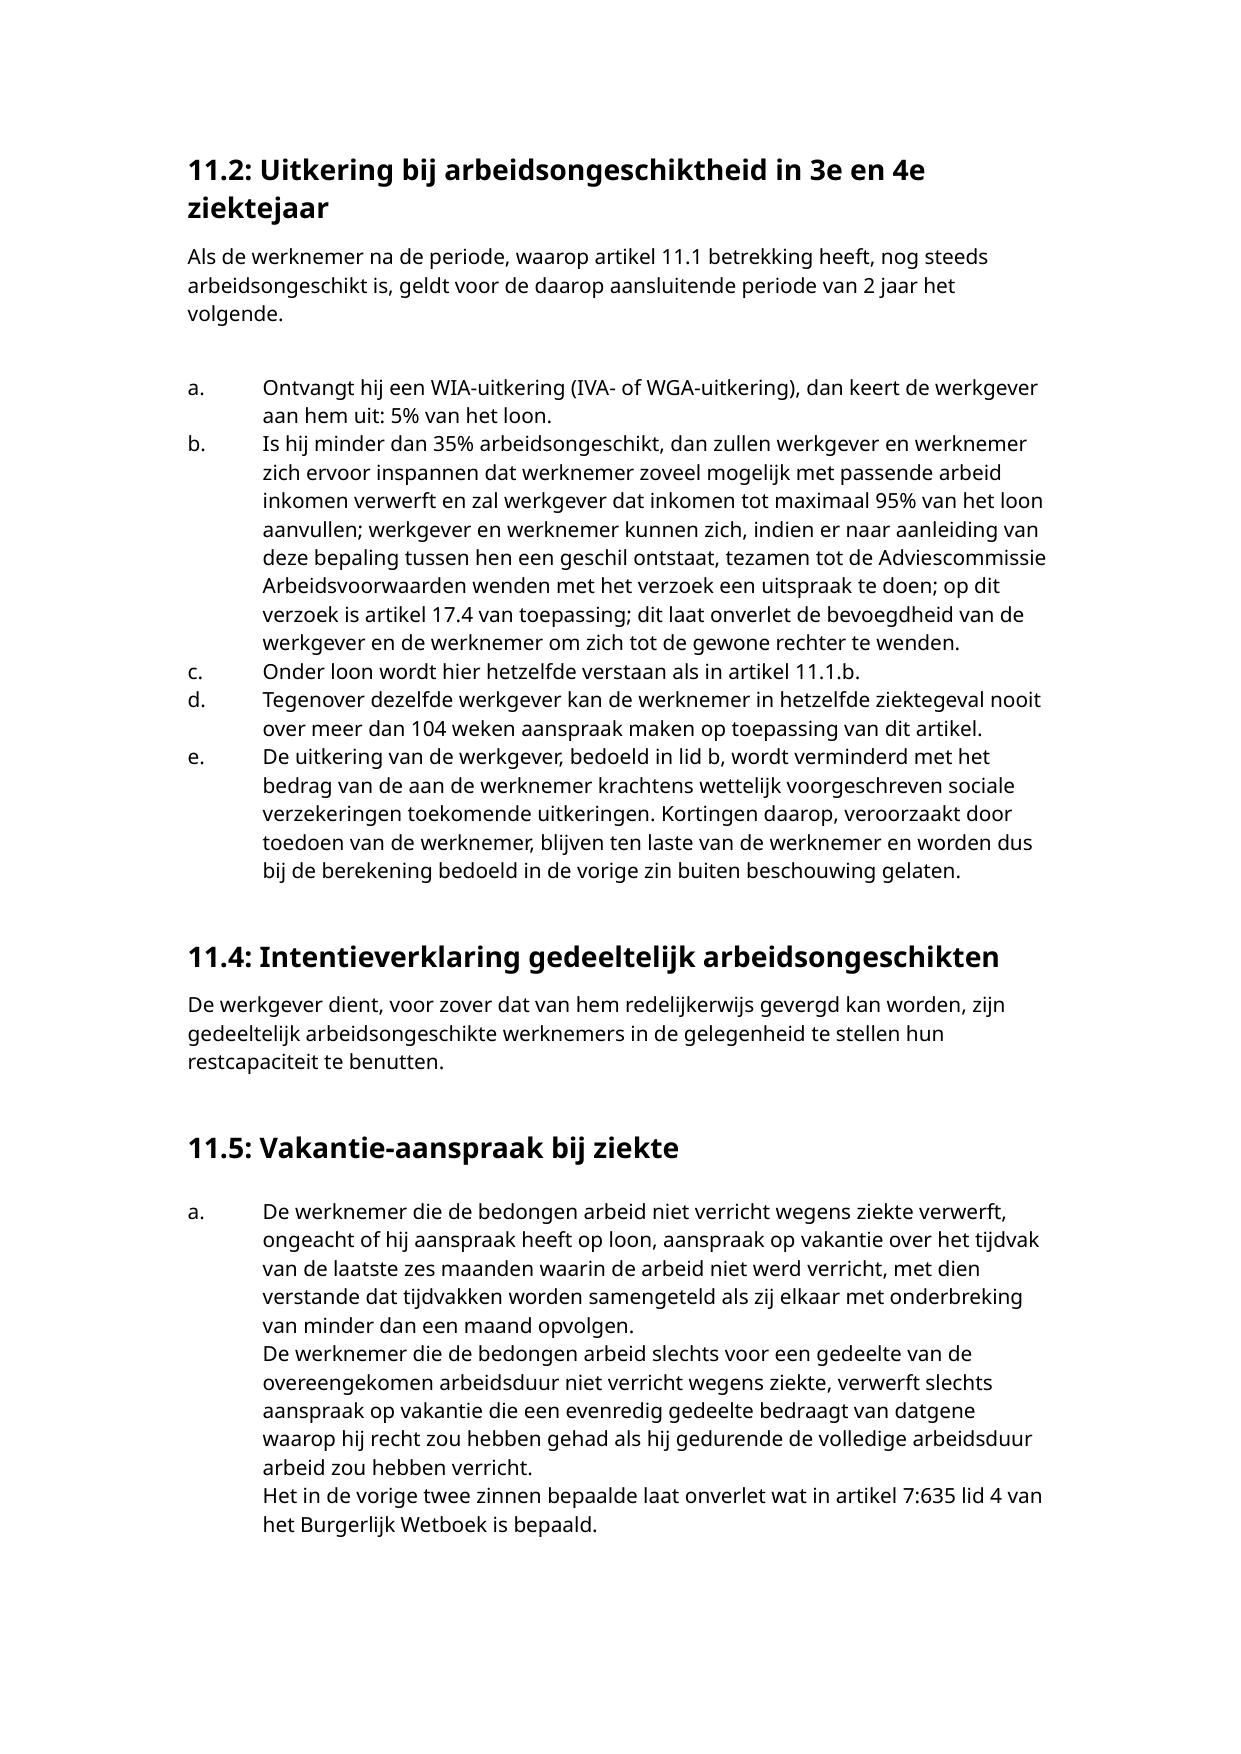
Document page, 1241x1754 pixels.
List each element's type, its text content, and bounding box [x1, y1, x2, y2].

text De werkgever dient, voor zover dat van hem redelijkerwijs gevergd kan worden, zijn gedeeltelijk arbeidsongeschikte werknemers in de gelegenheid te stellen hun restcapaciteit te benutten. [187, 991, 1053, 1076]
list De uitkering van de werkgever, bedoeld in lid b, wordt verminderd met het bedrag van de aan de werknemer krachtens wettelijk voorgeschreven sociale verzekeringen toekomende uitkeringen. Kortingen daarop, veroorzaakt door toedoen van de werknemer, blijven ten laste van de werknemer en worden dus bij de berekening bedoeld in de vorige zin buiten beschouwing gelaten. [187, 742, 1053, 884]
subtitle 11.5: Vakantie-aanspraak bij ziekte [187, 1128, 1053, 1167]
list Tegenover dezelfde werkgever kan de werknemer in hetzelfde ziektegeval nooit over meer dan 104 weken aanspraak maken op toepassing van dit artikel. [187, 685, 1053, 742]
subtitle 11.2: Uitkering bij arbeidsongeschiktheid in 3e en 4e ziektejaar [187, 150, 1053, 227]
list Is hij minder dan 35% arbeidsongeschikt, dan zullen werkgever en werknemer zich ervoor inspannen dat werknemer zoveel mogelijk met passende arbeid inkomen verwerft en zal werkgever dat inkomen tot maximaal 95% van het loon aanvullen; werkgever en werknemer kunnen zich, indien er naar aanleiding van deze bepaling tussen hen een geschil ontstaat, tezamen tot de Adviescommissie Arbeidsvoorwaarden wenden met het verzoek een uitspraak te doen; op dit verzoek is artikel 17.4 van toepassing; dit laat onverlet de bevoegdheid van de werkgever en de werknemer om zich tot de gewone rechter te wenden. [187, 429, 1053, 657]
subtitle 11.4: Intentieverklaring gedeeltelijk arbeidsongeschikten [187, 937, 1053, 976]
list De werknemer die de bedongen arbeid slechts voor een gedeelte van de overeengekomen arbeidsduur niet verricht wegens ziekte, verwerft slechts aanspraak op vakantie die een evenredig gedeelte bedraagt van datgene waarop hij recht zou hebben gehad als hij gedurende de volledige arbeidsduur arbeid zou hebben verricht. [187, 1339, 1053, 1481]
list Ontvangt hij een WIA-uitkering (IVA- of WGA-uitkering), dan keert de werkgever aan hem uit: 5% van het loon. [187, 373, 1053, 429]
list Het in de vorige twee zinnen bepaalde laat onverlet wat in artikel 7:635 lid 4 van het Burgerlijk Wetboek is bepaald. [187, 1481, 1053, 1538]
text Als de werknemer na de periode, waarop artikel 11.1 betrekking heeft, nog steeds arbeidsongeschikt is, geldt voor de daarop aansluitende periode van 2 jaar het volgende. [187, 242, 1053, 328]
list De werknemer die de bedongen arbeid niet verricht wegens ziekte verwerft, ongeacht of hij aanspraak heeft op loon, aanspraak op vakantie over het tijdvak van de laatste zes maanden waarin de arbeid niet werd verricht, met dien verstande dat tijdvakken worden samengeteld als zij elkaar met onderbreking van minder dan een maand opvolgen. [187, 1197, 1053, 1339]
list Onder loon wordt hier hetzelfde verstaan als in artikel 11.1.b. [187, 657, 1053, 685]
